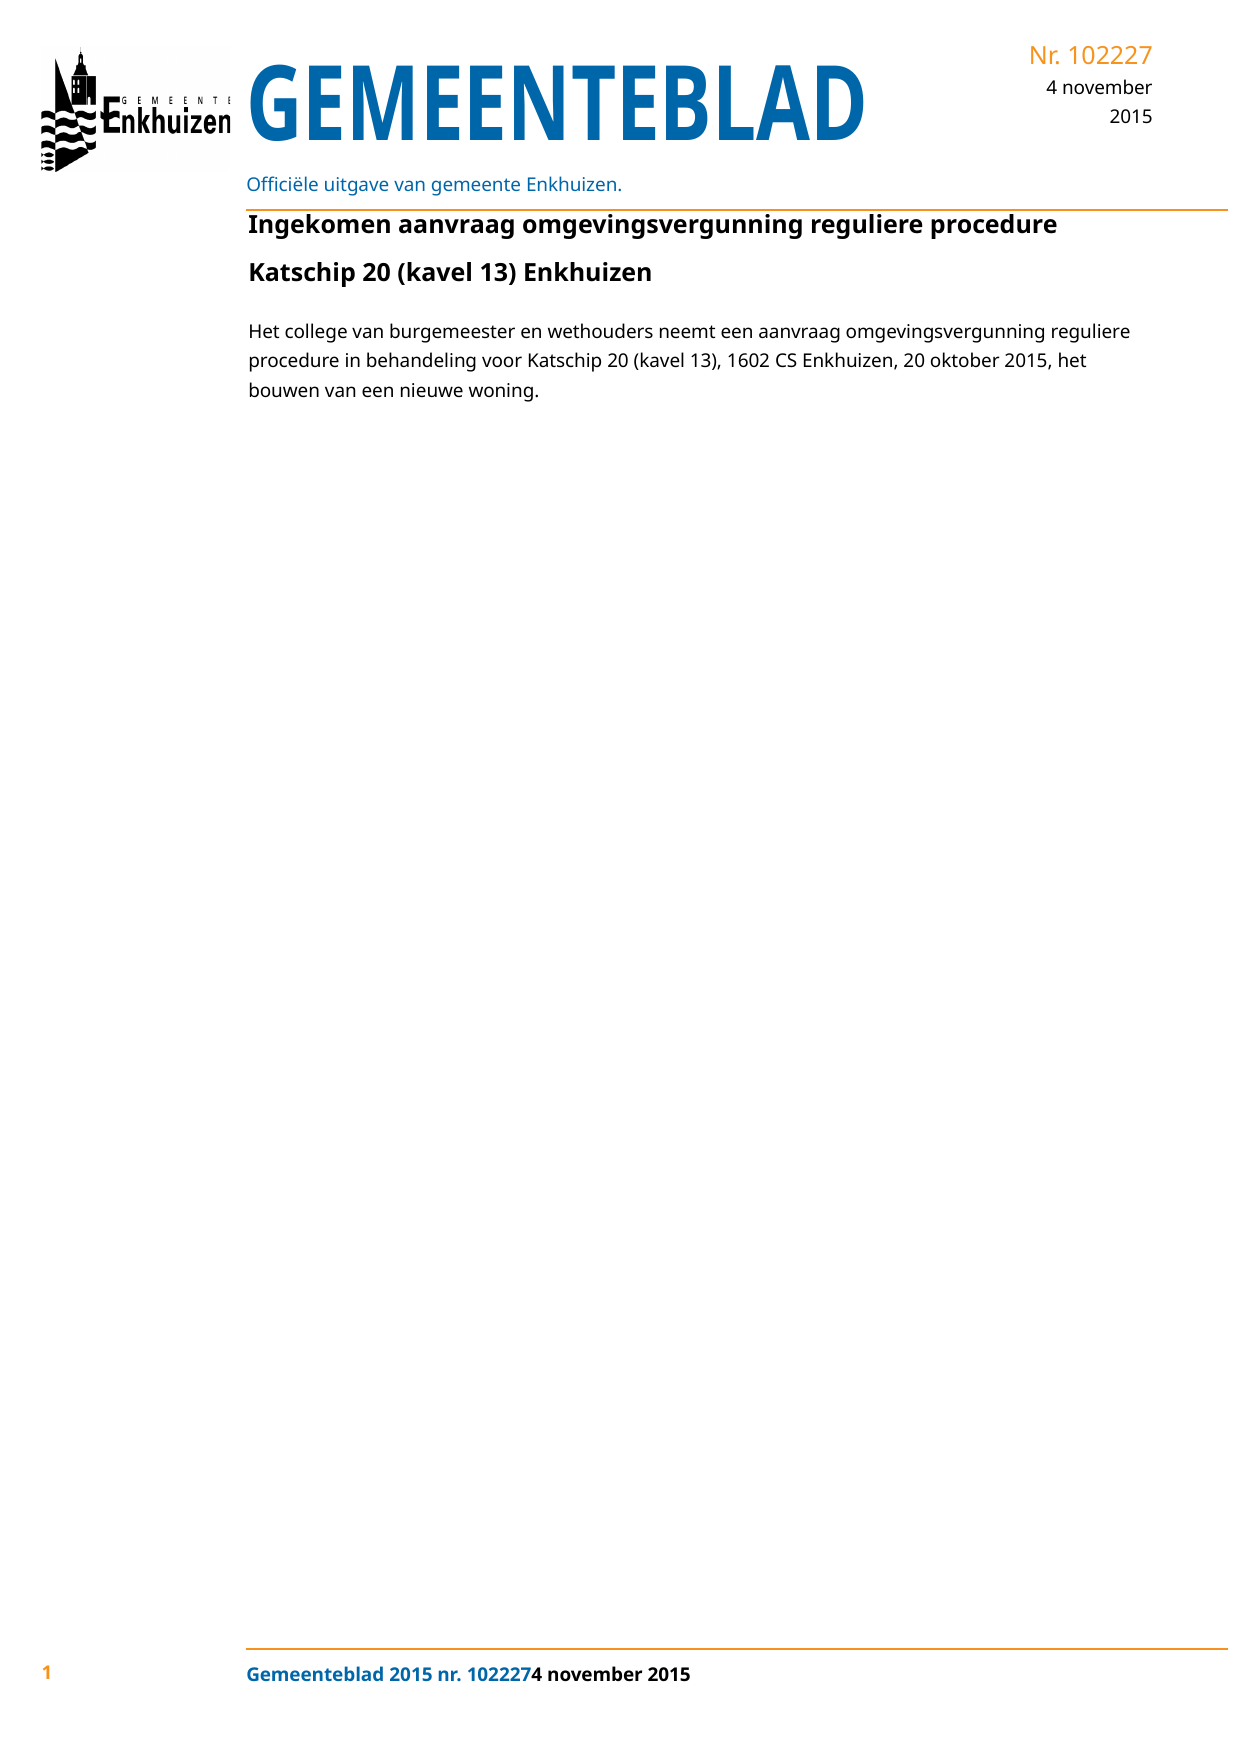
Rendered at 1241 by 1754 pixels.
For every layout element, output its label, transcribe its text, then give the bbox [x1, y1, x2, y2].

text Ingekomen aanvraag omgevingsvergunning reguliere procedure Katschip 20 (kavel 13) Enkhuizen [248, 211, 1152, 288]
picture [41, 47, 231, 172]
text Het college van burgemeester en wethouders neemt een aanvraag omgevingsvergunning reguliere procedure in behandeling voor Katschip 20 (kavel 13), 1602 CS Enkhuizen, 20 oktober 2015, het bouwen van een nieuwe woning. [248, 318, 1152, 403]
